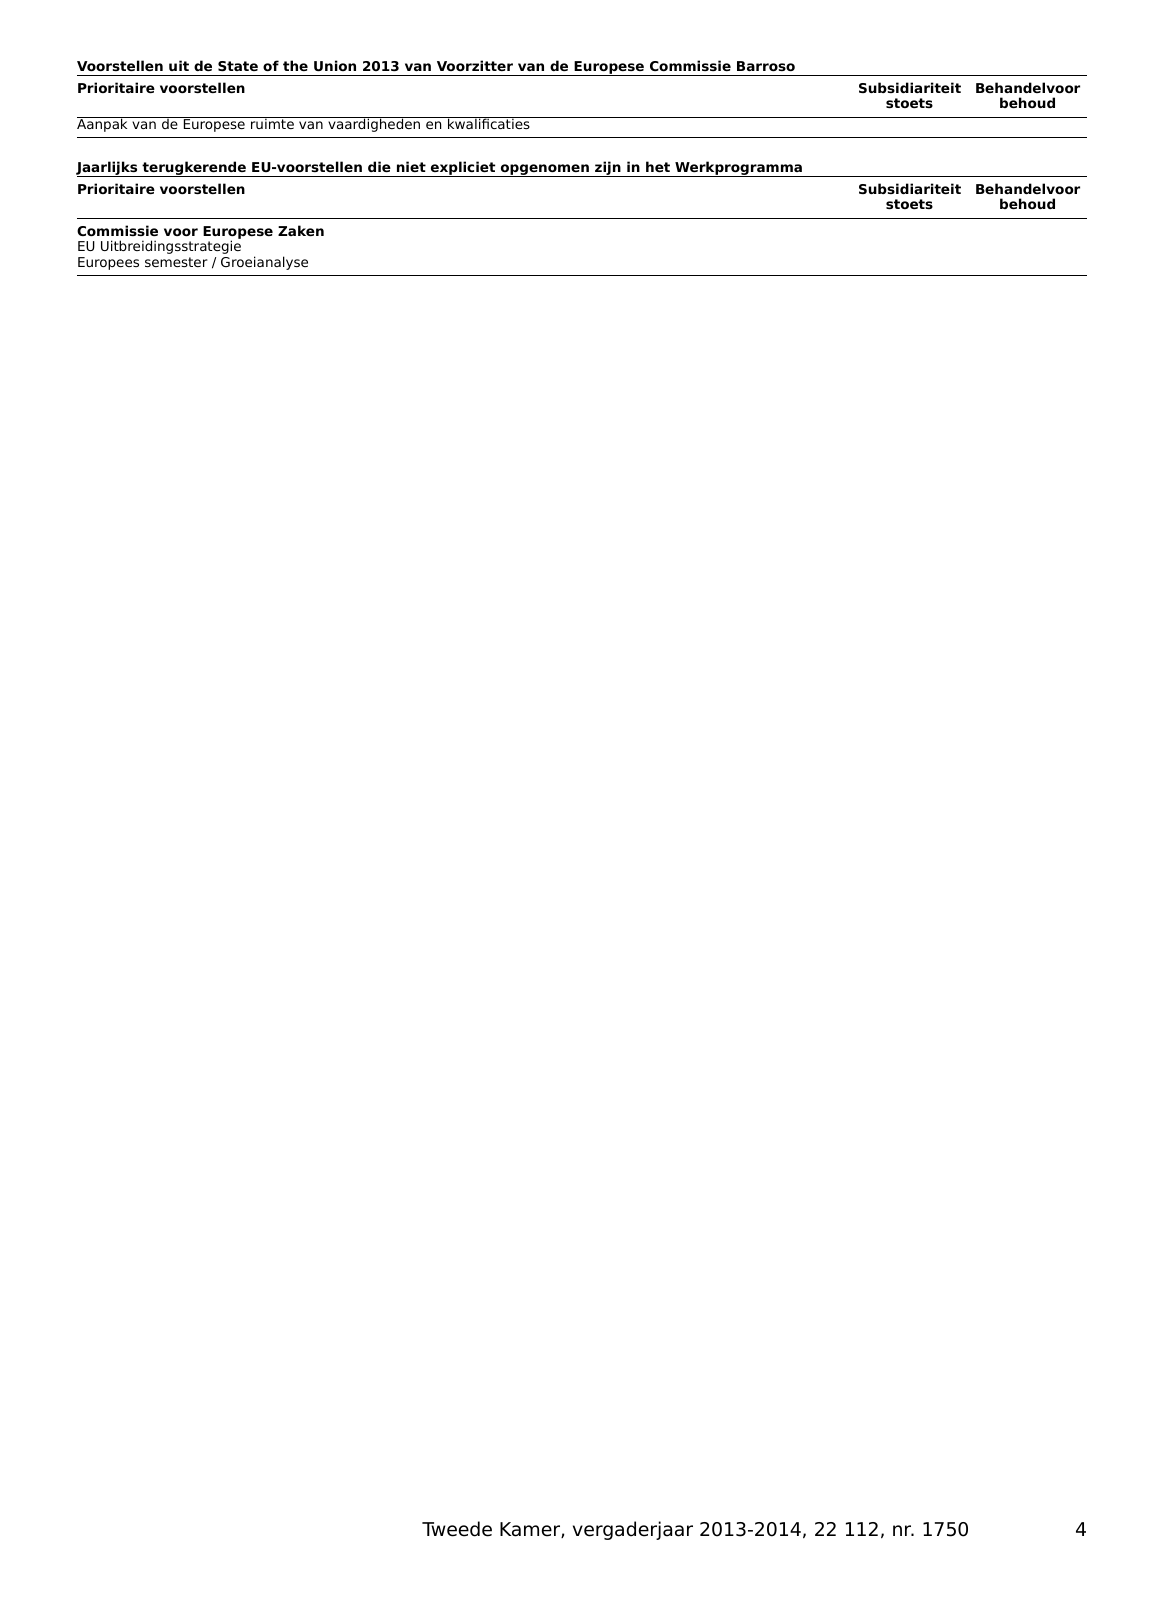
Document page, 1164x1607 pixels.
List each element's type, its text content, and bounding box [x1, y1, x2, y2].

table_cell Subsidiariteitstoets [850, 177, 968, 218]
table_cell [969, 118, 1087, 137]
table_cell Subsidiariteitstoets [850, 76, 968, 117]
table_cell [850, 118, 968, 137]
table_header Jaarlijks terugkerende EU-voorstellen die niet expliciet opgenomen zijn in het Werkprogramma [77, 160, 1087, 176]
table_cell Commissie voor Europese Zaken [77, 219, 850, 239]
table_cell [850, 255, 968, 275]
table_cell Aanpak van de Europese ruimte van vaardigheden en kwalificaties [77, 118, 850, 137]
table_cell Behandelvoorbehoud [969, 177, 1087, 218]
table_cell Prioritaire voorstellen [77, 177, 850, 218]
table_cell [850, 219, 968, 239]
table_cell [969, 255, 1087, 275]
table_cell Behandelvoorbehoud [969, 76, 1087, 117]
table_header Voorstellen uit de State of the Union 2013 van Voorzitter van de Europese Commissie Barroso [77, 59, 1087, 75]
table_cell [850, 239, 968, 255]
table_cell Prioritaire voorstellen [77, 76, 850, 117]
table_cell [969, 219, 1087, 239]
table_cell Europees semester / Groeianalyse [77, 255, 850, 275]
table_cell EU Uitbreidingsstrategie [77, 239, 850, 255]
table_cell [969, 239, 1087, 255]
